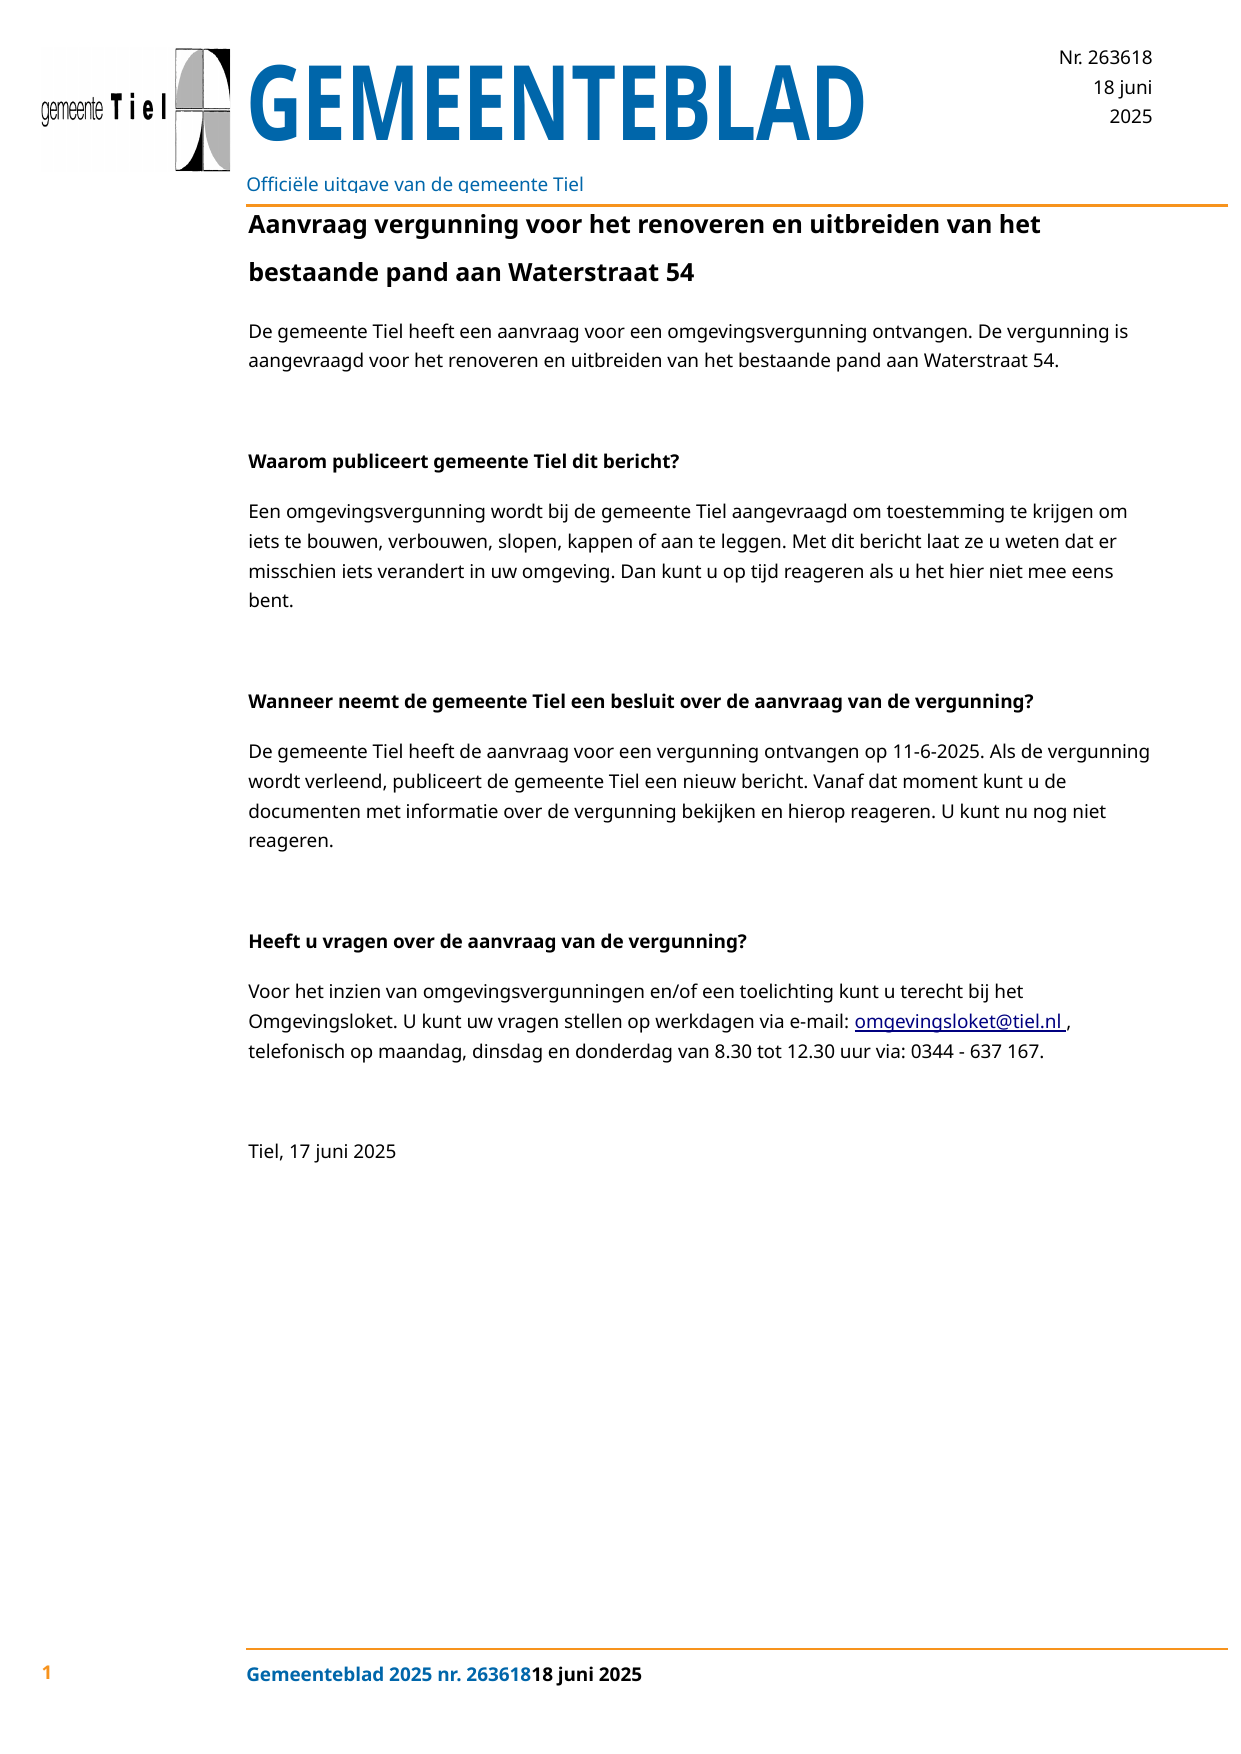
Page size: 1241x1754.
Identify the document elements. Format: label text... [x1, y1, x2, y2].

text Waarom publiceert gemeente Tiel dit bericht? [248, 448, 1152, 474]
text Voor het inzien van omgevingsvergunningen en/of een toelichting kunt u terecht bij het Omgevingsloket. U kunt uw vragen stellen op werkdagen via e-mail: omgevingsloket@tiel.nl , telefonisch op maandag, dinsdag en donderdag van 8.30 tot 12.30 uur via: 0344 - 637 167. [248, 979, 1152, 1064]
text Heeft u vragen over de aanvraag van de vergunning? [248, 928, 1152, 954]
text Tiel, 17 juni 2025 [248, 1139, 1152, 1164]
text Een omgevingsvergunning wordt bij de gemeente Tiel aangevraagd om toestemming te krijgen om iets te bouwen, verbouwen, slopen, kappen of aan te leggen. Met dit bericht laat ze u weten dat er misschien iets verandert in uw omgeving. Dan kunt u op tijd reageren als u het hier niet mee eens bent. [248, 499, 1152, 613]
text Aanvraag vergunning voor het renoveren en uitbreiden van het bestaande pand aan Waterstraat 54 [248, 207, 1152, 288]
text Wanneer neemt de gemeente Tiel een besluit over de aanvraag van de vergunning? [248, 688, 1152, 714]
picture [41, 47, 231, 172]
text De gemeente Tiel heeft de aanvraag voor een vergunning ontvangen op 11-6-2025. Als de vergunning wordt verleend, publiceert de gemeente Tiel een nieuw bericht. Vanaf dat moment kunt u de documenten met informatie over de vergunning bekijken en hierop reageren. U kunt nu nog niet reageren. [248, 739, 1152, 853]
text De gemeente Tiel heeft een aanvraag voor een omgevingsvergunning ontvangen. De vergunning is aangevraagd voor het renoveren en uitbreiden van het bestaande pand aan Waterstraat 54. [248, 318, 1152, 373]
